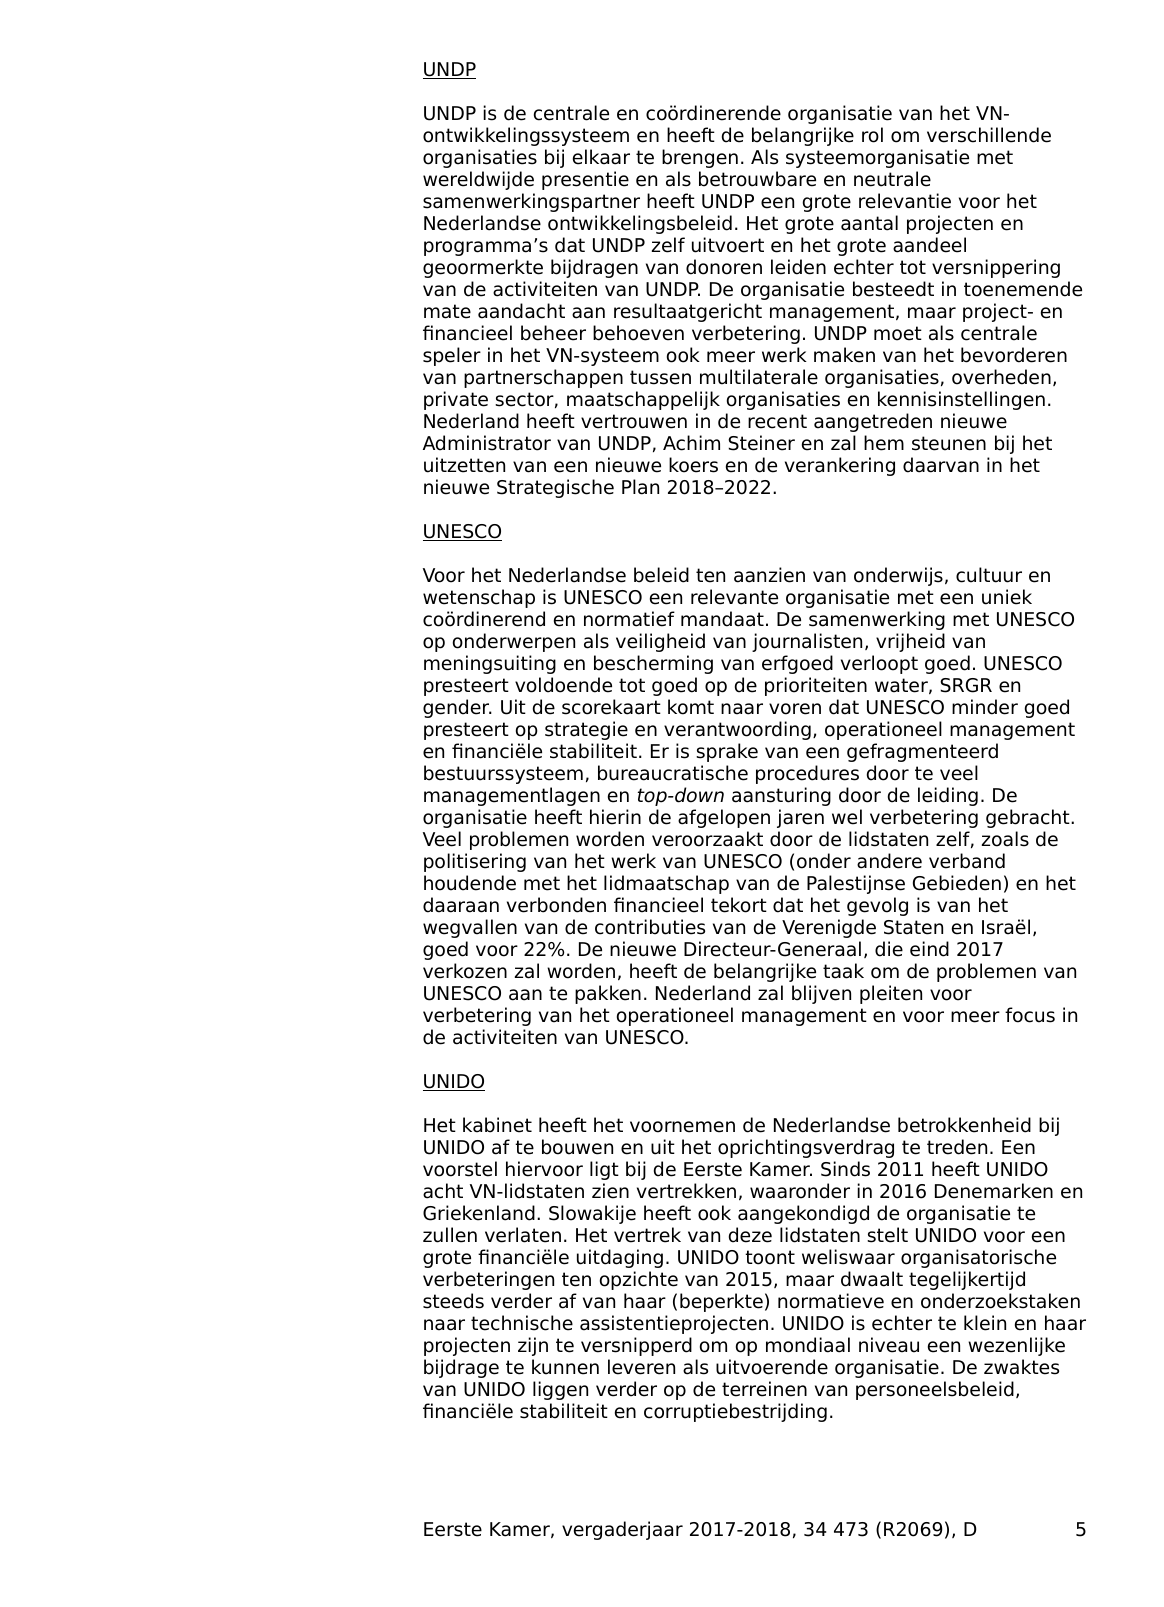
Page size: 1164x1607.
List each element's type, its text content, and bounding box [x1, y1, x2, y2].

subtitle UNESCO [422, 521, 1087, 543]
text Het kabinet heeft het voornemen de Nederlandse betrokkenheid bij UNIDO af te bouwen en uit het oprichtingsverdrag te treden. Een voorstel hiervoor ligt bij de Eerste Kamer. Sinds 2011 heeft UNIDO acht VN-lidstaten zien vertrekken, waaronder in 2016 Denemarken en Griekenland. Slowakije heeft ook aangekondigd de organisatie te zullen verlaten. Het vertrek van deze lidstaten stelt UNIDO voor een grote financiële uitdaging. UNIDO toont weliswaar organisatorische verbeteringen ten opzichte van 2015, maar dwaalt tegelijkertijd steeds verder af van haar (beperkte) normatieve en onderzoekstaken naar technische assistentieprojecten. UNIDO is echter te klein en haar projecten zijn te versnipperd om op mondiaal niveau een wezenlijke bijdrage te kunnen leveren als uitvoerende organisatie. De zwaktes van UNIDO liggen verder op de terreinen van personeelsbeleid, financiële stabiliteit en corruptiebestrijding. [422, 1115, 1087, 1423]
text UNDP is de centrale en coördinerende organisatie van het VN-ontwikkelingssysteem en heeft de belangrijke rol om verschillende organisaties bij elkaar te brengen. Als systeemorganisatie met wereldwijde presentie en als betrouwbare en neutrale samenwerkingspartner heeft UNDP een grote relevantie voor het Nederlandse ontwikkelingsbeleid. Het grote aantal projecten en programma’s dat UNDP zelf uitvoert en het grote aandeel geoormerkte bijdragen van donoren leiden echter tot versnippering van de activiteiten van UNDP. De organisatie besteedt in toenemende mate aandacht aan resultaatgericht management, maar project- en financieel beheer behoeven verbetering. UNDP moet als centrale speler in het VN-systeem ook meer werk maken van het bevorderen van partnerschappen tussen multilaterale organisaties, overheden, private sector, maatschappelijk organisaties en kennisinstellingen. Nederland heeft vertrouwen in de recent aangetreden nieuwe Administrator van UNDP, Achim Steiner en zal hem steunen bij het uitzetten van een nieuwe koers en de verankering daarvan in het nieuwe Strategische Plan 2018–2022. [422, 103, 1087, 499]
subtitle UNDP [422, 59, 1087, 81]
text Voor het Nederlandse beleid ten aanzien van onderwijs, cultuur en wetenschap is UNESCO een relevante organisatie met een uniek coördinerend en normatief mandaat. De samenwerking met UNESCO op onderwerpen als veiligheid van journalisten, vrijheid van meningsuiting en bescherming van erfgoed verloopt goed. UNESCO presteert voldoende tot goed op de prioriteiten water, SRGR en gender. Uit de scorekaart komt naar voren dat UNESCO minder goed presteert op strategie en verantwoording, operationeel management en financiële stabiliteit. Er is sprake van een gefragmenteerd bestuurssysteem, bureaucratische procedures door te veel managementlagen en top-down aansturing door de leiding. De organisatie heeft hierin de afgelopen jaren wel verbetering gebracht. Veel problemen worden veroorzaakt door de lidstaten zelf, zoals de politisering van het werk van UNESCO (onder andere verband houdende met het lidmaatschap van de Palestijnse Gebieden) en het daaraan verbonden financieel tekort dat het gevolg is van het wegvallen van de contributies van de Verenigde Staten en Israël, goed voor 22%. De nieuwe Directeur-Generaal, die eind 2017 verkozen zal worden, heeft de belangrijke taak om de problemen van UNESCO aan te pakken. Nederland zal blijven pleiten voor verbetering van het operationeel management en voor meer focus in de activiteiten van UNESCO. [422, 565, 1087, 1049]
subtitle UNIDO [422, 1071, 1087, 1093]
